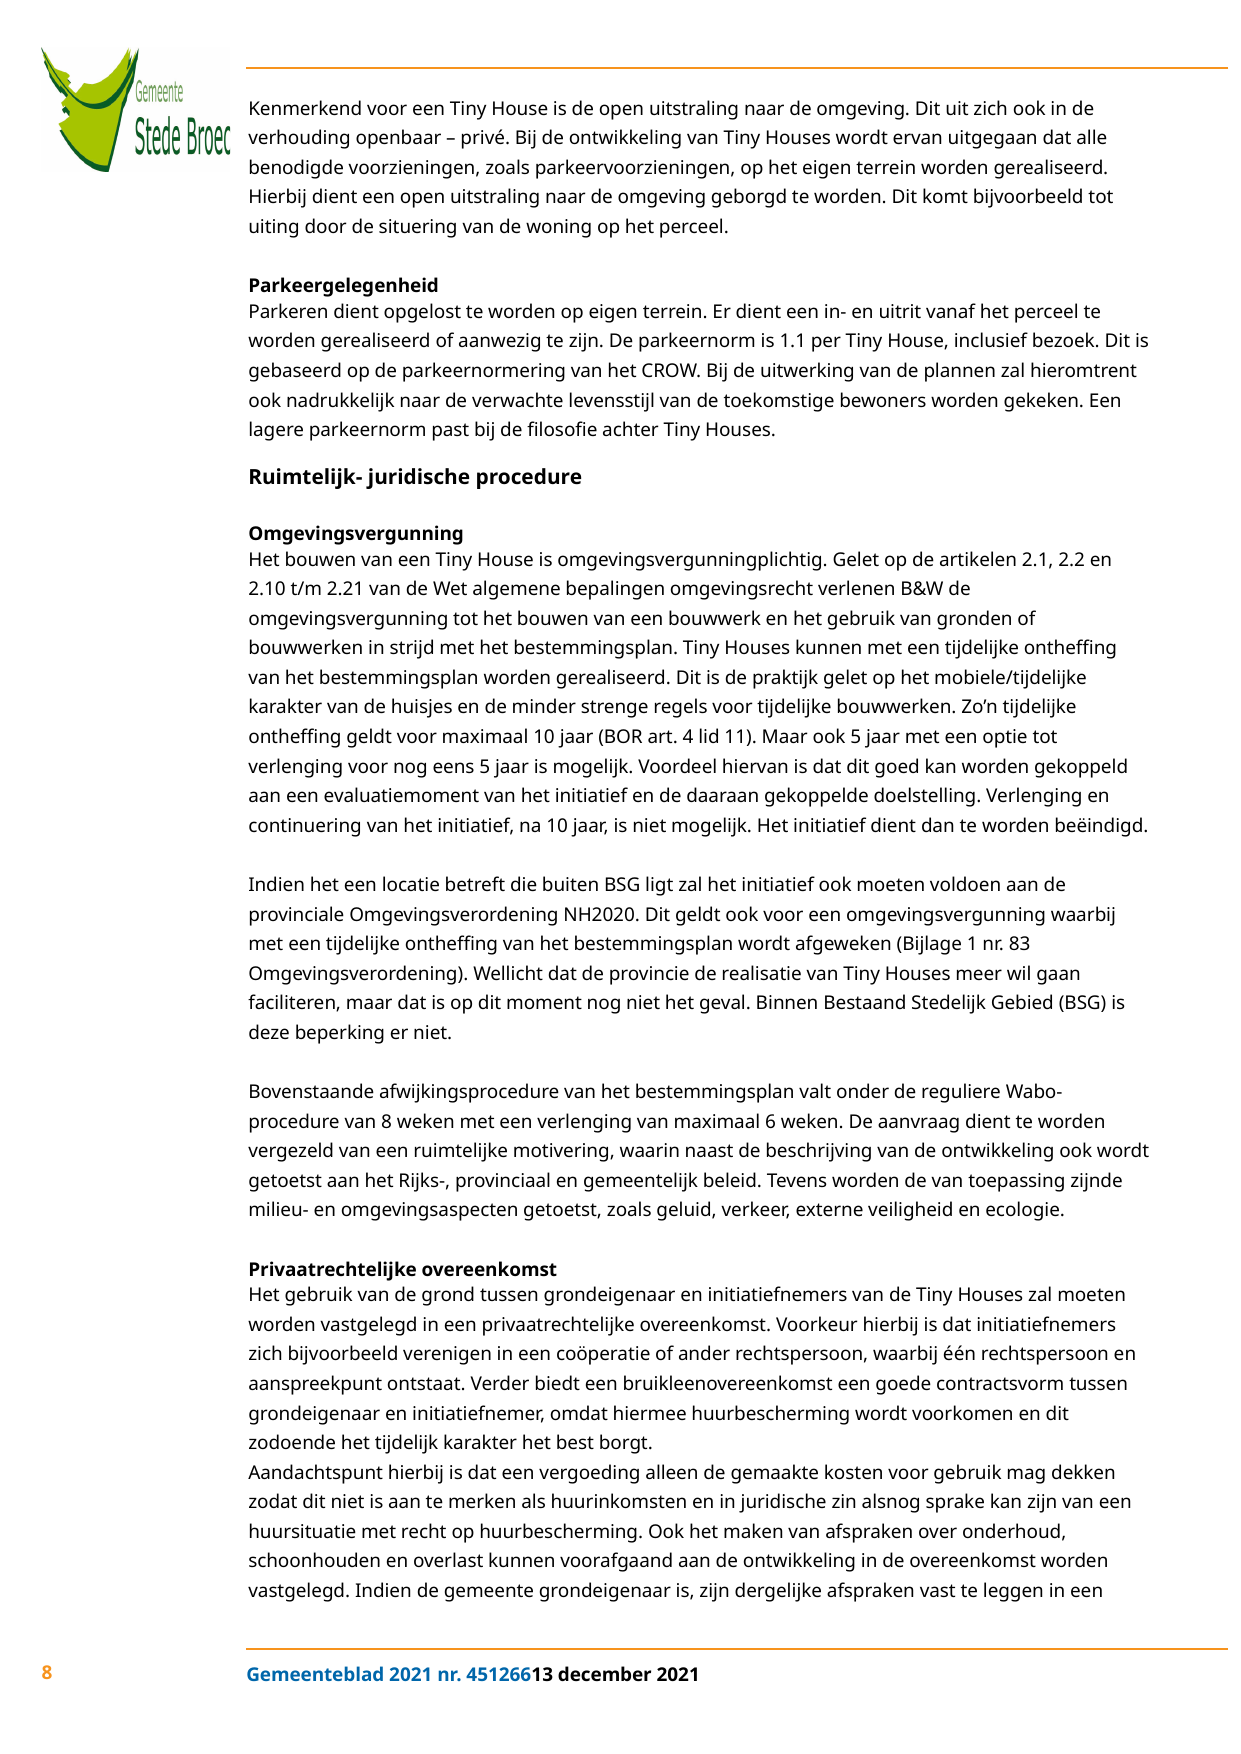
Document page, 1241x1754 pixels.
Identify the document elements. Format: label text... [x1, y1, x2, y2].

text Aandachtspunt hierbij is dat een vergoeding alleen de gemaakte kosten voor gebruik mag dekken zodat dit niet is aan te merken als huurinkomsten en in juridische zin alsnog sprake kan zijn van een huursituatie met recht op huurbescherming. Ook het maken van afspraken over onderhoud, schoonhouden en overlast kunnen voorafgaand aan de ontwikkeling in de overeenkomst worden vastgelegd. Indien de gemeente grondeigenaar is, zijn dergelijke afspraken vast te leggen in een [248, 1459, 1152, 1603]
text Omgevingsvergunning [248, 520, 1152, 546]
text Parkeergelegenheid [248, 272, 1152, 298]
text Ruimtelijk- juridische procedure [248, 462, 1152, 490]
text Privaatrechtelijke overeenkomst [248, 1256, 1152, 1281]
text Bovenstaande afwijkingsprocedure van het bestemmingsplan valt onder de reguliere Wabo-procedure van 8 weken met een verlenging van maximaal 6 weken. De aanvraag dient te worden vergezeld van een ruimtelijke motivering, waarin naast de beschrijving van de ontwikkeling ook wordt getoetst aan het Rijks-, provinciaal en gemeentelijk beleid. Tevens worden de van toepassing zijnde milieu- en omgevingsaspecten getoetst, zoals geluid, verkeer, externe veiligheid en ecologie. [248, 1078, 1152, 1222]
text Kenmerkend voor een Tiny House is de open uitstraling naar de omgeving. Dit uit zich ook in de verhouding openbaar – privé. Bij de ontwikkeling van Tiny Houses wordt ervan uitgegaan dat alle benodigde voorzieningen, zoals parkeervoorzieningen, op het eigen terrein worden gerealiseerd. Hierbij dient een open uitstraling naar de omgeving geborgd te worden. Dit komt bijvoorbeeld tot uiting door de situering van de woning op het perceel. [248, 95, 1152, 239]
text Het bouwen van een Tiny House is omgevingsvergunningplichtig. Gelet op de artikelen 2.1, 2.2 en 2.10 t/m 2.21 van de Wet algemene bepalingen omgevingsrecht verlenen B&W de omgevingsvergunning tot het bouwen van een bouwwerk en het gebruik van gronden of bouwwerken in strijd met het bestemmingsplan. Tiny Houses kunnen met een tijdelijke ontheffing van het bestemmingsplan worden gerealiseerd. Dit is de praktijk gelet op het mobiele/tijdelijke karakter van de huisjes en de minder strenge regels voor tijdelijke bouwwerken. Zo’n tijdelijke ontheffing geldt voor maximaal 10 jaar (BOR art. 4 lid 11). Maar ook 5 jaar met een optie tot verlenging voor nog eens 5 jaar is mogelijk. Voordeel hiervan is dat dit goed kan worden gekoppeld aan een evaluatiemoment van het initiatief en de daaraan gekoppelde doelstelling. Verlenging en continuering van het initiatief, na 10 jaar, is niet mogelijk. Het initiatief dient dan te worden beëindigd. [248, 546, 1152, 838]
text Indien het een locatie betreft die buiten BSG ligt zal het initiatief ook moeten voldoen aan de provinciale Omgevingsverordening NH2020. Dit geldt ook voor een omgevingsvergunning waarbij met een tijdelijke ontheffing van het bestemmingsplan wordt afgeweken (Bijlage 1 nr. 83 Omgevingsverordening). Wellicht dat de provincie de realisatie van Tiny Houses meer wil gaan faciliteren, maar dat is op dit moment nog niet het geval. Binnen Bestaand Stedelijk Gebied (BSG) is deze beperking er niet. [248, 871, 1152, 1045]
picture [41, 47, 231, 172]
text Parkeren dient opgelost te worden op eigen terrein. Er dient een in- en uitrit vanaf het perceel te worden gerealiseerd of aanwezig te zijn. De parkeernorm is 1.1 per Tiny House, inclusief bezoek. Dit is gebaseerd op de parkeernormering van het CROW. Bij de uitwerking van de plannen zal hieromtrent ook nadrukkelijk naar de verwachte levensstijl van de toekomstige bewoners worden gekeken. Een lagere parkeernorm past bij de filosofie achter Tiny Houses. [248, 298, 1152, 442]
text Het gebruik van de grond tussen grondeigenaar en initiatiefnemers van de Tiny Houses zal moeten worden vastgelegd in een privaatrechtelijke overeenkomst. Voorkeur hierbij is dat initiatiefnemers zich bijvoorbeeld verenigen in een coöperatie of ander rechtspersoon, waarbij één rechtspersoon en aanspreekpunt ontstaat. Verder biedt een bruikleenovereenkomst een goede contractsvorm tussen grondeigenaar en initiatiefnemer, omdat hiermee huurbescherming wordt voorkomen en dit zodoende het tijdelijk karakter het best borgt. [248, 1281, 1152, 1455]
